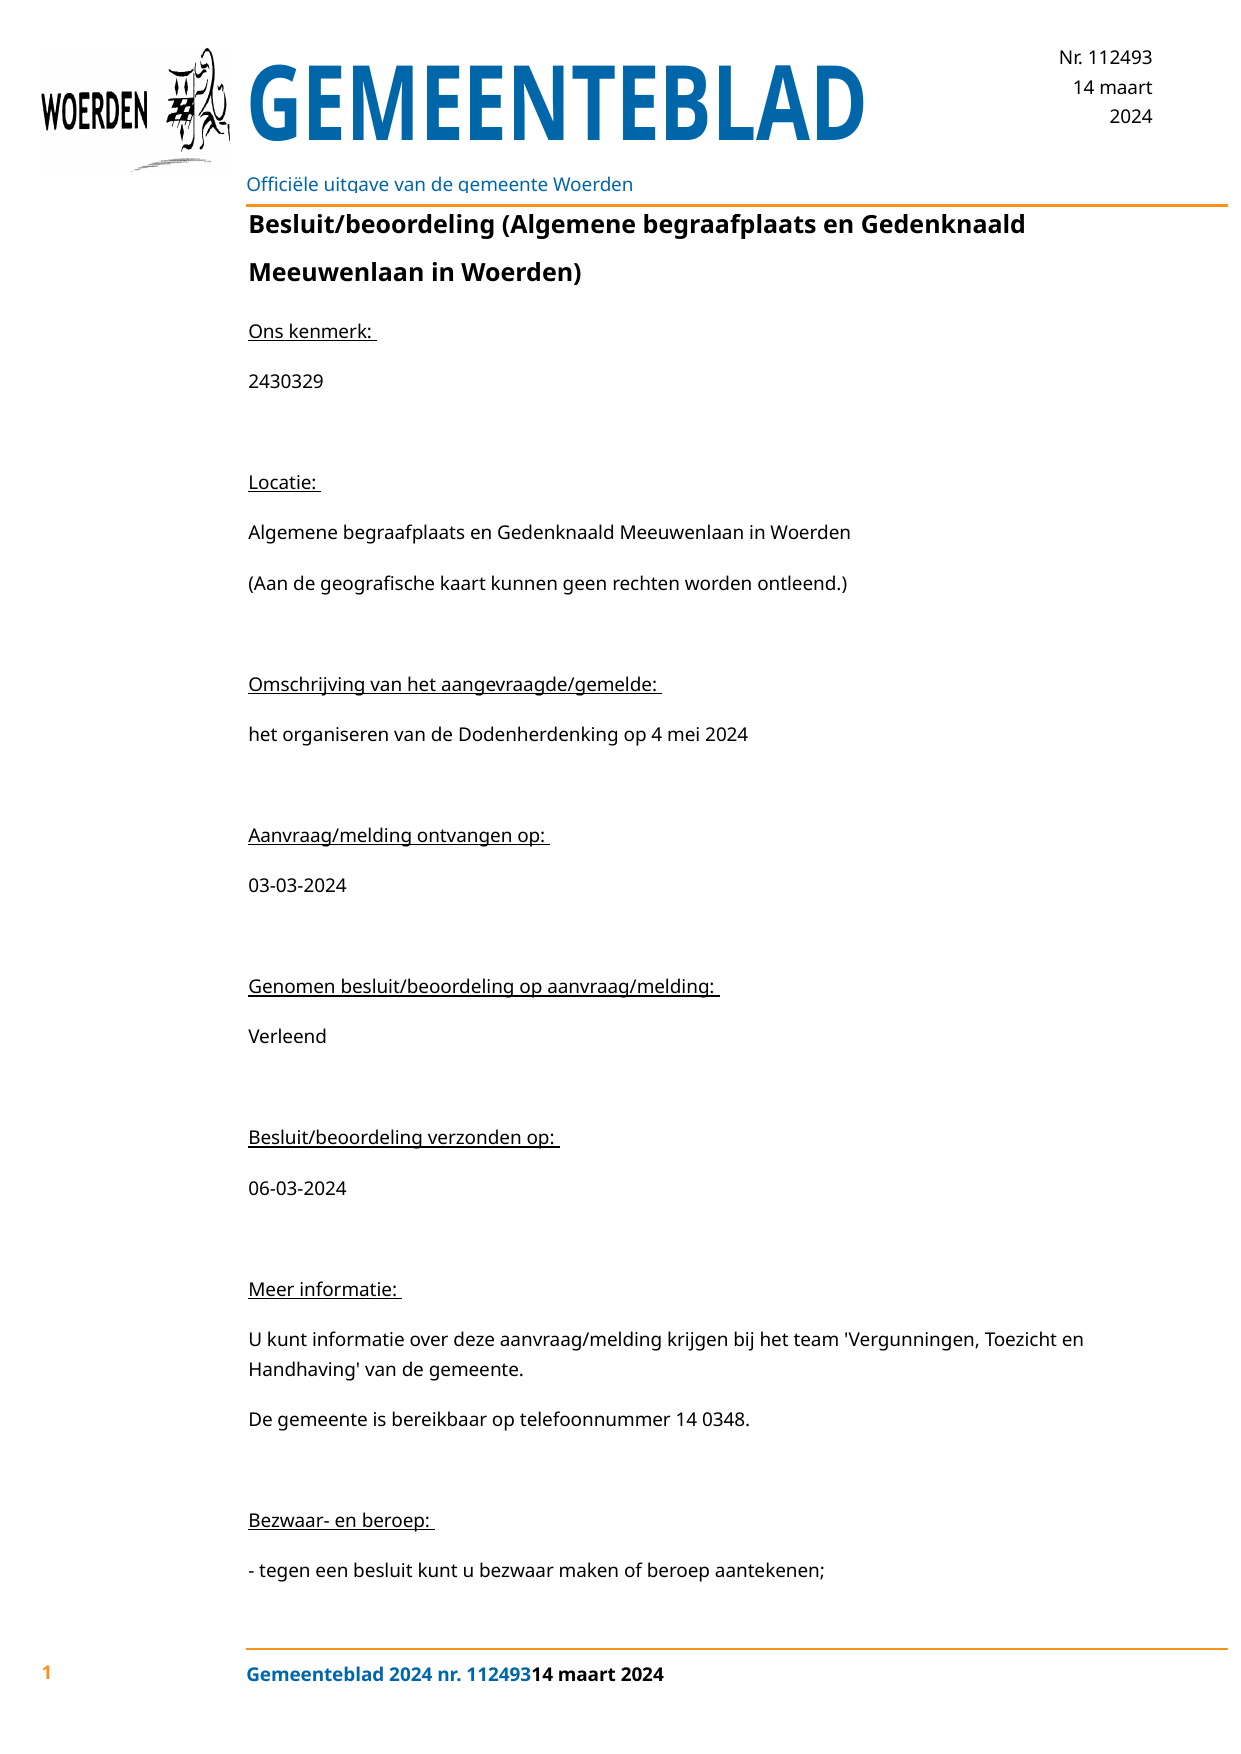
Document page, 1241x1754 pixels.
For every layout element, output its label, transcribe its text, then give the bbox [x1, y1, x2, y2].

text 06-03-2024 [248, 1175, 1152, 1201]
text Locatie: [248, 469, 1152, 495]
text Ons kenmerk: [248, 318, 1152, 344]
text - tegen een besluit kunt u bezwaar maken of beroep aantekenen; [248, 1557, 1152, 1583]
text Genomen besluit/beoordeling op aanvraag/melding: [248, 973, 1152, 999]
text De gemeente is bereikbaar op telefoonnummer 14 0348. [248, 1406, 1152, 1432]
picture [41, 47, 231, 172]
text Bezwaar- en beroep: [248, 1507, 1152, 1533]
text (Aan de geografische kaart kunnen geen rechten worden ontleend.) [248, 570, 1152, 596]
text Aanvraag/melding ontvangen op: [248, 822, 1152, 848]
text Besluit/beoordeling verzonden op: [248, 1124, 1152, 1150]
text het organiseren van de Dodenherdenking op 4 mei 2024 [248, 721, 1152, 747]
text Meer informatie: [248, 1276, 1152, 1302]
text U kunt informatie over deze aanvraag/melding krijgen bij het team 'Vergunningen, Toezicht en Handhaving' van de gemeente. [248, 1326, 1152, 1382]
text 2430329 [248, 368, 1152, 394]
text 03-03-2024 [248, 872, 1152, 898]
text Besluit/beoordeling (Algemene begraafplaats en Gedenknaald Meeuwenlaan in Woerden) [248, 207, 1152, 288]
text Verleend [248, 1024, 1152, 1049]
text Algemene begraafplaats en Gedenknaald Meeuwenlaan in Woerden [248, 519, 1152, 545]
text Omschrijving van het aangevraagde/gemelde: [248, 671, 1152, 697]
